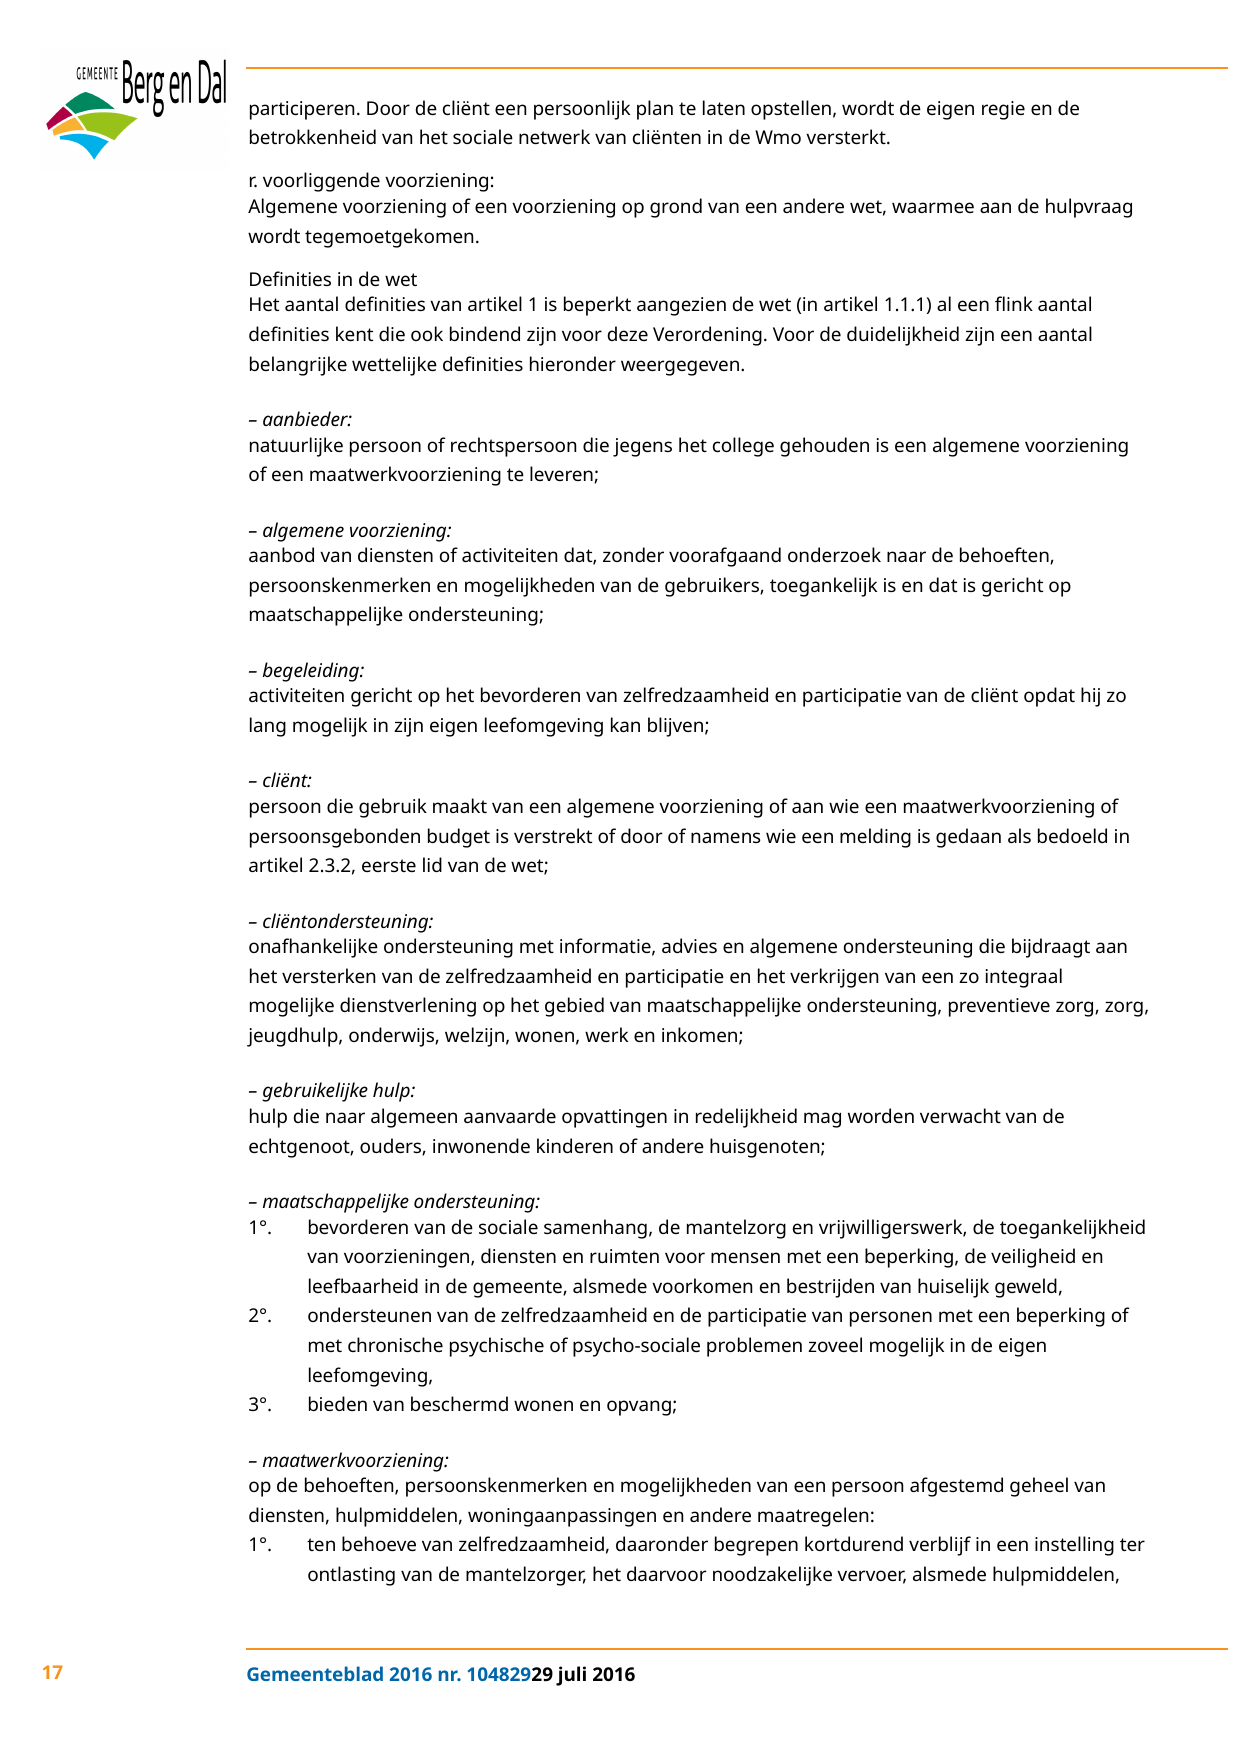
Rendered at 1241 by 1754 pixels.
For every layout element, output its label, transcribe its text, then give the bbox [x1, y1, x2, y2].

text Algemene voorziening of een voorziening op grond van een andere wet, waarmee aan de hulpvraag wordt tegemoetgekomen. [248, 193, 1152, 248]
text onafhankelijke ondersteuning met informatie, advies en algemene ondersteuning die bijdraagt aan het versterken van de zelfredzaamheid en participatie en het verkrijgen van een zo integraal mogelijke dienstverlening op het gebied van maatschappelijke ondersteuning, preventieve zorg, zorg, jeugdhulp, onderwijs, welzijn, wonen, werk en inkomen; [248, 933, 1152, 1048]
text – aanbieder: [248, 406, 1152, 432]
text – gebruikelijke hulp: [248, 1078, 1152, 1103]
text hulp die naar algemeen aanvaarde opvattingen in redelijkheid mag worden verwacht van de echtgenoot, ouders, inwonende kinderen of andere huisgenoten; [248, 1103, 1152, 1159]
text – maatschappelijke ondersteuning: [248, 1188, 1152, 1214]
picture [41, 47, 231, 172]
text – cliënt: [248, 768, 1152, 793]
text – algemene voorziening: [248, 517, 1152, 542]
list ondersteunen van de zelfredzaamheid en de participatie van personen met een beperking of met chronische psychische of psycho-sociale problemen zoveel mogelijk in de eigen leefomgeving, [248, 1303, 1152, 1388]
text activiteiten gericht op het bevorderen van zelfredzaamheid en participatie van de cliënt opdat hij zo lang mogelijk in zijn eigen leefomgeving kan blijven; [248, 683, 1152, 738]
text – maatwerkvoorziening: [248, 1447, 1152, 1472]
text natuurlijke persoon of rechtspersoon die jegens het college gehouden is een algemene voorziening of een maatwerkvoorziening te leveren; [248, 432, 1152, 487]
text persoon die gebruik maakt van een algemene voorziening of aan wie een maatwerkvoorziening of persoonsgebonden budget is verstrekt of door of namens wie een melding is gedaan als bedoeld in artikel 2.3.2, eerste lid van de wet; [248, 793, 1152, 878]
list ten behoeve van zelfredzaamheid, daaronder begrepen kortdurend verblijf in een instelling ter ontlasting van de mantelzorger, het daarvoor noodzakelijke vervoer, alsmede hulpmiddelen, [248, 1532, 1152, 1587]
text participeren. Door de cliënt een persoonlijk plan te laten opstellen, wordt de eigen regie en de betrokkenheid van het sociale netwerk van cliënten in de Wmo versterkt. [248, 95, 1152, 150]
text Definities in de wet [248, 266, 1152, 292]
text r. voorliggende voorziening: [248, 167, 1152, 193]
text Het aantal definities van artikel 1 is beperkt aangezien de wet (in artikel 1.1.1) al een flink aantal definities kent die ook bindend zijn voor deze Verordening. Voor de duidelijkheid zijn een aantal belangrijke wettelijke definities hieronder weergegeven. [248, 292, 1152, 377]
text aanbod van diensten of activiteiten dat, zonder voorafgaand onderzoek naar de behoeften, persoonskenmerken en mogelijkheden van de gebruikers, toegankelijk is en dat is gericht op maatschappelijke ondersteuning; [248, 542, 1152, 627]
text – cliёntondersteuning: [248, 908, 1152, 933]
text – begeleiding: [248, 657, 1152, 683]
list bevorderen van de sociale samenhang, de mantelzorg en vrijwilligerswerk, de toegankelijkheid van voorzieningen, diensten en ruimten voor mensen met een beperking, de veiligheid en leefbaarheid in de gemeente, alsmede voorkomen en bestrijden van huiselijk geweld, [248, 1214, 1152, 1299]
list bieden van beschermd wonen en opvang; [248, 1391, 1152, 1417]
text op de behoeften, persoonskenmerken en mogelijkheden van een persoon afgestemd geheel van diensten, hulpmiddelen, woningaanpassingen en andere maatregelen: [248, 1472, 1152, 1528]
